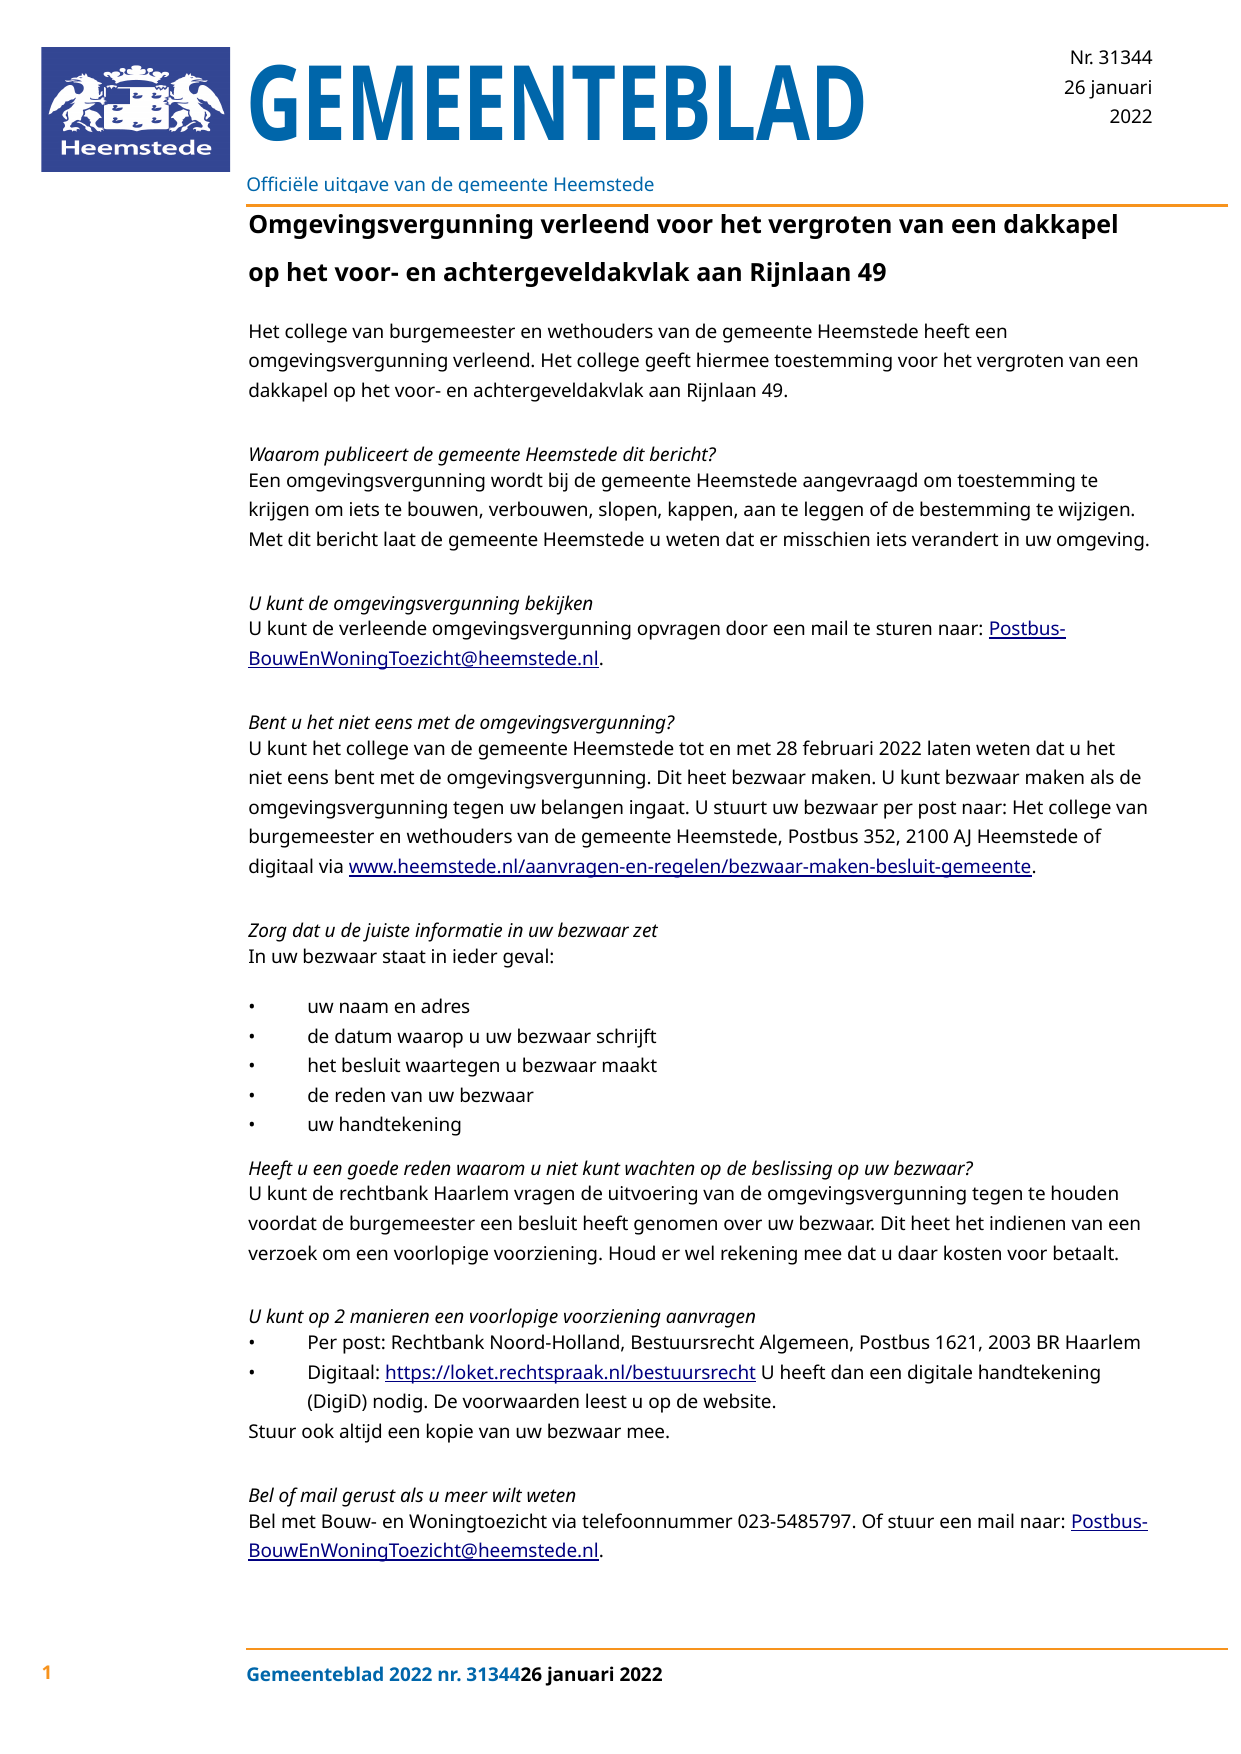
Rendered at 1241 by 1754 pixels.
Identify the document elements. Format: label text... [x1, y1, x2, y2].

text U kunt het college van de gemeente Heemstede tot en met 28 februari 2022 laten weten dat u het niet eens bent met de omgevingsvergunning. Dit heet bezwaar maken. U kunt bezwaar maken als de omgevingsvergunning tegen uw belangen ingaat. U stuurt uw bezwaar per post naar: Het college van burgemeester en wethouders van de gemeente Heemstede, Postbus 352, 2100 AJ Heemstede of digitaal via www.heemstede.nl/aanvragen-en-regelen/bezwaar-maken-besluit-gemeente. [248, 735, 1152, 879]
text Zorg dat u de juiste informatie in uw bezwaar zet [248, 917, 1152, 943]
text Een omgevingsvergunning wordt bij de gemeente Heemstede aangevraagd om toestemming te krijgen om iets te bouwen, verbouwen, slopen, kappen, aan te leggen of de bestemming te wijzigen. Met dit bericht laat de gemeente Heemstede u weten dat er misschien iets verandert in uw omgeving. [248, 467, 1152, 552]
text Waarom publiceert de gemeente Heemstede dit bericht? [248, 441, 1152, 467]
text Bent u het niet eens met de omgevingsvergunning? [248, 709, 1152, 735]
picture [41, 47, 231, 172]
list de datum waarop u uw bezwaar schrijft [248, 1023, 1152, 1049]
text Heeft u een goede reden waarom u niet kunt wachten op de beslissing op uw bezwaar? [248, 1155, 1152, 1181]
text U kunt de verleende omgevingsvergunning opvragen door een mail te sturen naar: Postbus-BouwEnWoningToezicht@heemstede.nl. [248, 616, 1152, 671]
text Het college van burgemeester en wethouders van de gemeente Heemstede heeft een omgevingsvergunning verleend. Het college geeft hiermee toestemming voor het vergroten van een dakkapel op het voor- en achtergeveldakvlak aan Rijnlaan 49. [248, 318, 1152, 403]
text Bel of mail gerust als u meer wilt weten [248, 1482, 1152, 1508]
list Digitaal: https://loket.rechtspraak.nl/bestuursrecht U heeft dan een digitale handtekening (DigiD) nodig. De voorwaarden leest u op de website. [248, 1359, 1152, 1414]
list Per post: Rechtbank Noord-Holland, Bestuursrecht Algemeen, Postbus 1621, 2003 BR Haarlem [248, 1329, 1152, 1355]
list uw handtekening [248, 1112, 1152, 1137]
text In uw bezwaar staat in ieder geval: [248, 943, 1152, 969]
text Omgevingsvergunning verleend voor het vergroten van een dakkapel op het voor- en achtergeveldakvlak aan Rijnlaan 49 [248, 207, 1152, 288]
text U kunt de rechtbank Haarlem vragen de uitvoering van de omgevingsvergunning tegen te houden voordat de burgemeester een besluit heeft genomen over uw bezwaar. Dit heet het indienen van een verzoek om een voorlopige voorziening. Houd er wel rekening mee dat u daar kosten voor betaalt. [248, 1181, 1152, 1265]
list uw naam en adres [248, 993, 1152, 1019]
text U kunt op 2 manieren een voorlopige voorziening aanvragen [248, 1304, 1152, 1329]
text Bel met Bouw- en Woningtoezicht via telefoonnummer 023-5485797. Of stuur een mail naar: Postbus-BouwEnWoningToezicht@heemstede.nl. [248, 1508, 1152, 1563]
text U kunt de omgevingsvergunning bekijken [248, 590, 1152, 616]
text Stuur ook altijd een kopie van uw bezwaar mee. [248, 1418, 1152, 1444]
list het besluit waartegen u bezwaar maakt [248, 1052, 1152, 1078]
list de reden van uw bezwaar [248, 1082, 1152, 1108]
